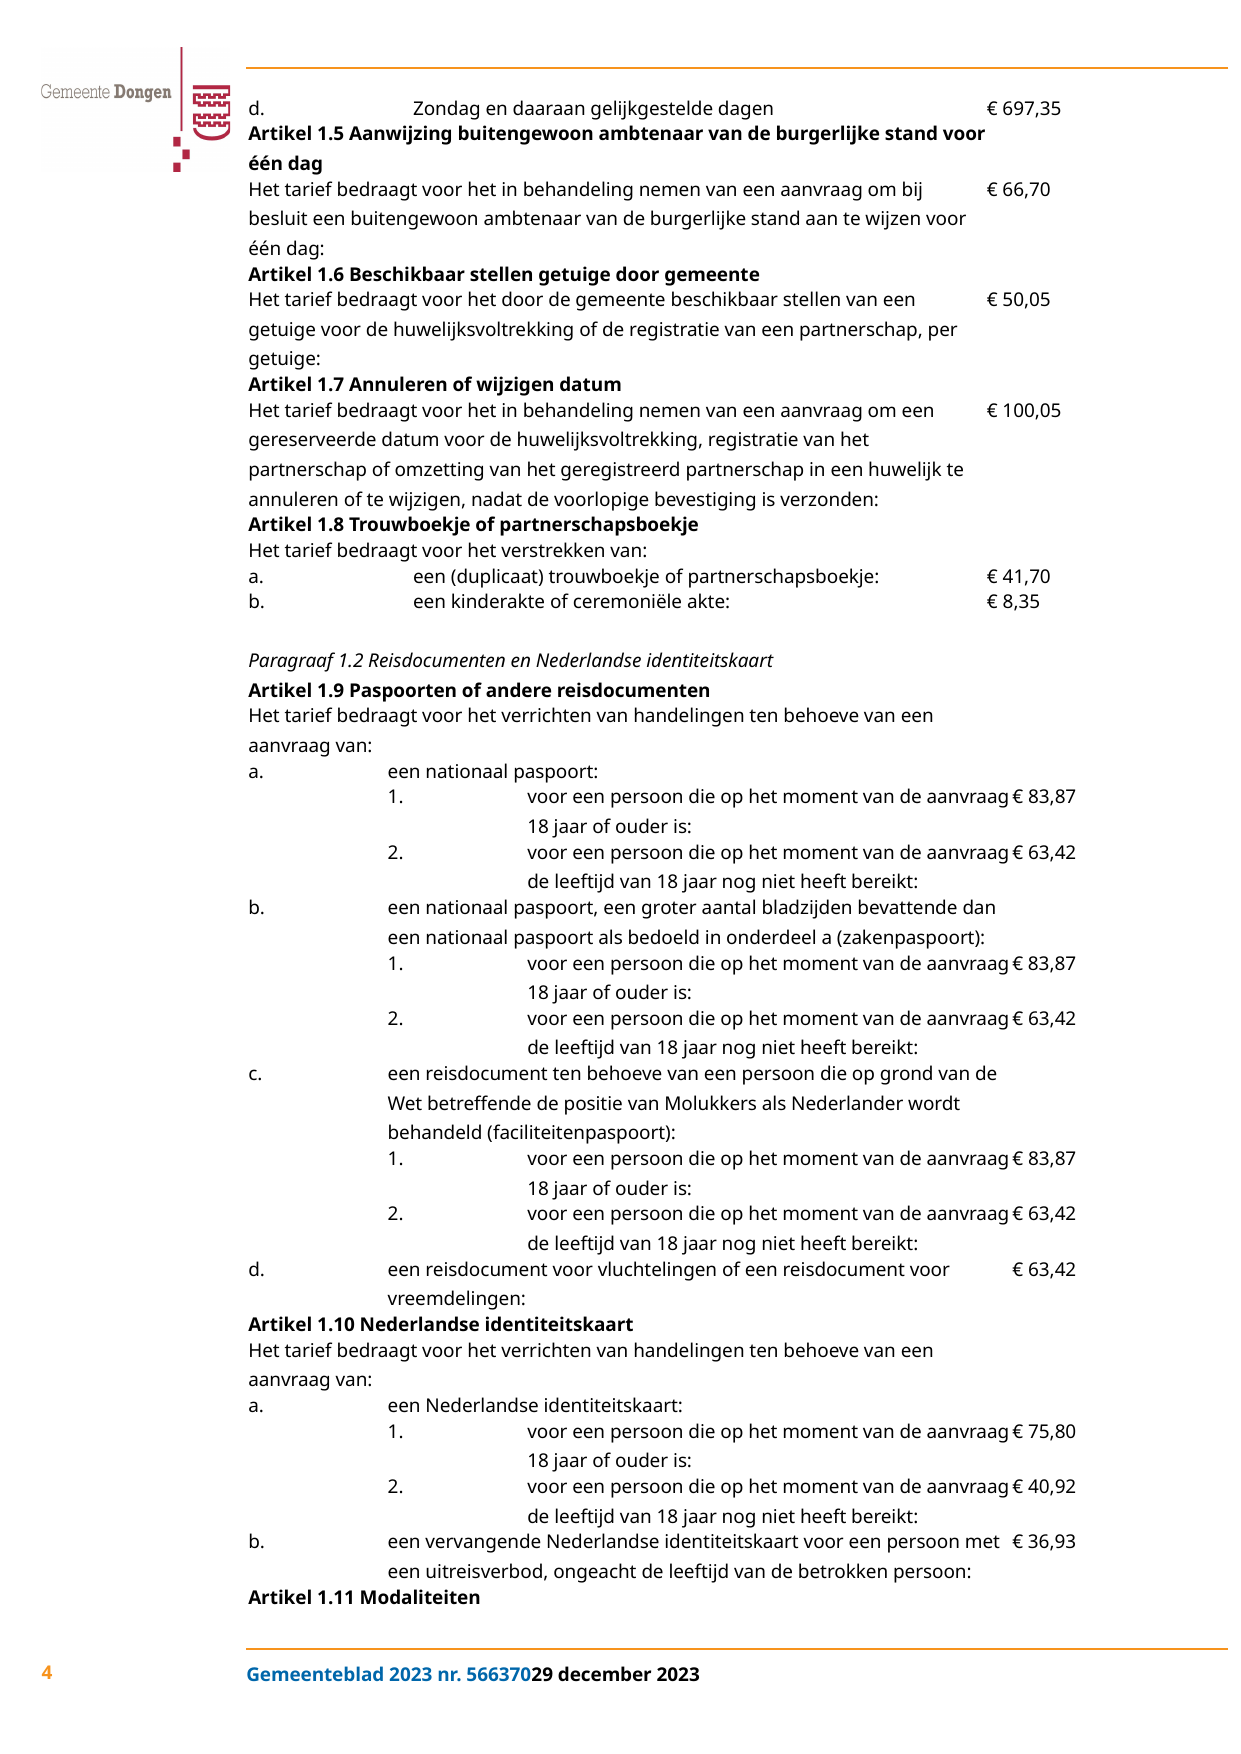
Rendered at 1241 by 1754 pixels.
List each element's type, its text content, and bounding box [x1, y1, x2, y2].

table_cell € 36,93 [1012, 1529, 1152, 1584]
table_cell [987, 261, 1152, 286]
table_cell d. [248, 95, 413, 121]
table_cell [1012, 894, 1152, 950]
table_cell voor een persoon die op het moment van de aanvraag de leeftijd van 18 jaar nog niet heeft bereikt: [527, 839, 1012, 894]
table_cell 1. [388, 1418, 527, 1473]
table_cell € 63,42 [1012, 1201, 1152, 1256]
table_cell voor een persoon die op het moment van de aanvraag de leeftijd van 18 jaar nog niet heeft bereikt: [527, 1005, 1012, 1060]
table_cell Het tarief bedraagt voor het verrichten van handelingen ten behoeve van een aanvraag van: [248, 1337, 1012, 1392]
table_cell [1012, 1584, 1152, 1609]
table_cell € 63,42 [1012, 1005, 1152, 1060]
text Paragraaf 1.2 Reisdocumenten en Nederlandse identiteitskaart [248, 647, 1152, 673]
table_cell [248, 950, 387, 1005]
table_cell Het tarief bedraagt voor het verrichten van handelingen ten behoeve van een aanvraag van: [248, 703, 1012, 758]
table_cell voor een persoon die op het moment van de aanvraag de leeftijd van 18 jaar nog niet heeft bereikt: [527, 1201, 1012, 1256]
table_cell b. [248, 1529, 387, 1584]
table_cell Artikel 1.8 Trouwboekje of partnerschapsboekje [248, 512, 987, 537]
table_cell a. [248, 1392, 387, 1418]
table_cell € 41,70 [987, 563, 1152, 589]
table_cell € 63,42 [1012, 839, 1152, 894]
table_header [1012, 677, 1152, 703]
table_cell 1. [388, 950, 527, 1005]
table_cell 1. [388, 1145, 527, 1201]
table_cell Het tarief bedraagt voor het in behandeling nemen van een aanvraag om een gereserveerde datum voor de huwelijksvoltrekking, registratie van het partnerschap of omzetting van het geregistreerd partnerschap in een huwelijk te annuleren of te wijzigen, nadat de voorlopige bevestiging is verzonden: [248, 397, 987, 512]
table_cell [987, 537, 1152, 563]
table_cell [248, 784, 387, 839]
picture [41, 47, 231, 172]
table_cell een vervangende Nederlandse identiteitskaart voor een persoon met een uitreisverbod, ongeacht de leeftijd van de betrokken persoon: [388, 1529, 1012, 1584]
table_cell een (duplicaat) trouwboekje of partnerschapsboekje: [413, 563, 987, 589]
table_cell Artikel 1.5 Aanwijzing buitengewoon ambtenaar van de burgerlijke stand voor één dag [248, 121, 987, 176]
table_cell voor een persoon die op het moment van de aanvraag 18 jaar of ouder is: [527, 1418, 1012, 1473]
table_cell Artikel 1.11 Modaliteiten [248, 1584, 1012, 1609]
table_cell [248, 839, 387, 894]
table_cell voor een persoon die op het moment van de aanvraag 18 jaar of ouder is: [527, 950, 1012, 1005]
table_cell € 66,70 [987, 176, 1152, 261]
table_cell [1012, 1060, 1152, 1145]
table_cell [248, 1473, 387, 1528]
table_cell voor een persoon die op het moment van de aanvraag 18 jaar of ouder is: [527, 784, 1012, 839]
table_cell b. [248, 894, 387, 950]
table_cell [1012, 1392, 1152, 1418]
table_cell € 100,05 [987, 397, 1152, 512]
table_cell € 8,35 [987, 589, 1152, 614]
table_cell [987, 512, 1152, 537]
table_cell d. [248, 1256, 387, 1311]
table_cell [1012, 1337, 1152, 1392]
table_cell Zondag en daaraan gelijkgestelde dagen [413, 95, 987, 121]
table_cell een reisdocument voor vluchtelingen of een reisdocument voor vreemdelingen: [388, 1256, 1012, 1311]
table_cell a. [248, 758, 387, 784]
table_cell € 63,42 [1012, 1256, 1152, 1311]
table_cell 2. [388, 1005, 527, 1060]
table_cell voor een persoon die op het moment van de aanvraag 18 jaar of ouder is: [527, 1145, 1012, 1201]
table_cell [1012, 703, 1152, 758]
table_cell Het tarief bedraagt voor het door de gemeente beschikbaar stellen van een getuige voor de huwelijksvoltrekking of de registratie van een partnerschap, per getuige: [248, 286, 987, 371]
table_cell [987, 371, 1152, 397]
table_cell [248, 1418, 387, 1473]
table_cell een reisdocument ten behoeve van een persoon die op grond van de Wet betreffende de positie van Molukkers als Nederlander wordt behandeld (faciliteitenpaspoort): [388, 1060, 1012, 1145]
table_cell [1012, 1311, 1152, 1337]
table_cell Artikel 1.10 Nederlandse identiteitskaart [248, 1311, 1012, 1337]
table_cell [248, 1145, 387, 1201]
table_cell € 83,87 [1012, 784, 1152, 839]
table_header Artikel 1.9 Paspoorten of andere reisdocumenten [248, 677, 1012, 703]
table_cell Het tarief bedraagt voor het verstrekken van: [248, 537, 987, 563]
table_cell [248, 1201, 387, 1256]
table_cell € 83,87 [1012, 1145, 1152, 1201]
table_cell € 50,05 [987, 286, 1152, 371]
table_cell een nationaal paspoort: [388, 758, 1012, 784]
table_cell € 75,80 [1012, 1418, 1152, 1473]
table_cell a. [248, 563, 413, 589]
table_cell c. [248, 1060, 387, 1145]
table_cell voor een persoon die op het moment van de aanvraag de leeftijd van 18 jaar nog niet heeft bereikt: [527, 1473, 1012, 1528]
table_cell Artikel 1.6 Beschikbaar stellen getuige door gemeente [248, 261, 987, 286]
table_cell 1. [388, 784, 527, 839]
table_cell € 697,35 [987, 95, 1152, 121]
table_cell een Nederlandse identiteitskaart: [388, 1392, 1012, 1418]
table_cell [1012, 758, 1152, 784]
table_cell een kinderakte of ceremoniële akte: [413, 589, 987, 614]
table_cell een nationaal paspoort, een groter aantal bladzijden bevattende dan een nationaal paspoort als bedoeld in onderdeel a (zakenpaspoort): [388, 894, 1012, 950]
table_cell 2. [388, 839, 527, 894]
table_cell [987, 121, 1152, 176]
table_cell € 40,92 [1012, 1473, 1152, 1528]
table_cell Artikel 1.7 Annuleren of wijzigen datum [248, 371, 987, 397]
table_cell [248, 1005, 387, 1060]
table_cell 2. [388, 1473, 527, 1528]
table_cell Het tarief bedraagt voor het in behandeling nemen van een aanvraag om bij besluit een buitengewoon ambtenaar van de burgerlijke stand aan te wijzen voor één dag: [248, 176, 987, 261]
table_cell 2. [388, 1201, 527, 1256]
table_cell b. [248, 589, 413, 614]
table_cell € 83,87 [1012, 950, 1152, 1005]
